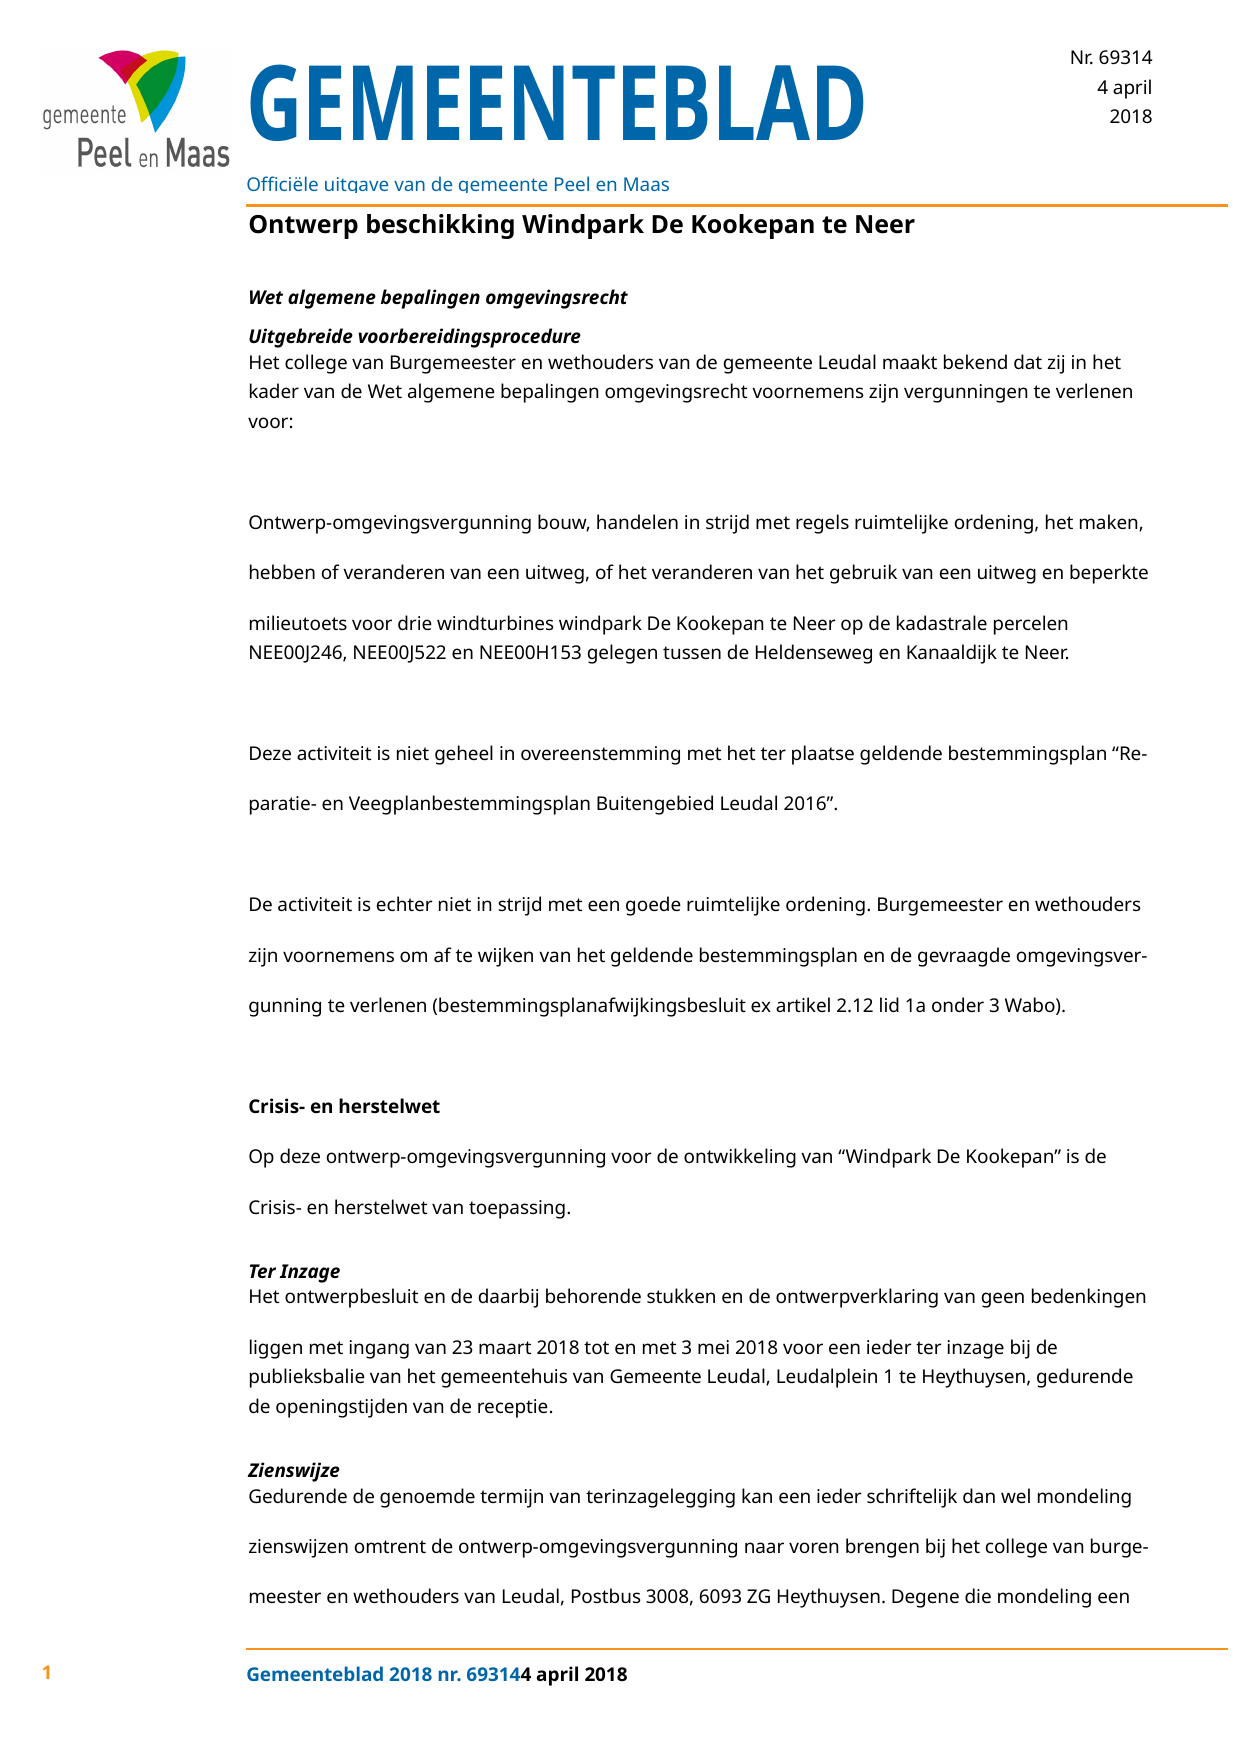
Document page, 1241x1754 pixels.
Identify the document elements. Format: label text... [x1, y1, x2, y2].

text Ontwerp beschikking Windpark De Kookepan te Neer [248, 207, 1152, 241]
text Ter Inzage [248, 1258, 1152, 1283]
text hebben of veranderen van een uitweg, of het veranderen van het gebruik van een uitweg en beperkte [248, 559, 1152, 585]
text zienswijzen omtrent de ontwerp-omgevingsvergunning naar voren brengen bij het college van burge- [248, 1533, 1152, 1559]
text Deze activiteit is niet geheel in overeenstemming met het ter plaatse geldende bestemmingsplan “Re- [248, 740, 1152, 766]
text De activiteit is echter niet in strijd met een goede ruimtelijke ordening. Burgemeester en wethouders [248, 891, 1152, 917]
text Op deze ontwerp-omgevingsvergunning voor de ontwikkeling van “Windpark De Kookepan” is de [248, 1143, 1152, 1169]
text milieutoets voor drie windturbines windpark De Kookepan te Neer op de kadastrale percelen NEE00J246, NEE00J522 en NEE00H153 gelegen tussen de Heldenseweg en Kanaaldijk te Neer. [248, 610, 1152, 665]
picture [41, 47, 231, 172]
text meester en wethouders van Leudal, Postbus 3008, 6093 ZG Heythuysen. Degene die mondeling een [248, 1584, 1152, 1609]
text Zienswijze [248, 1457, 1152, 1483]
text liggen met ingang van 23 maart 2018 tot en met 3 mei 2018 voor een ieder ter inzage bij de publieksbalie van het gemeentehuis van Gemeente Leudal, Leudalplein 1 te Heythuysen, gedurende de openingstijden van de receptie. [248, 1334, 1152, 1419]
text Gedurende de genoemde termijn van terinzagelegging kan een ieder schriftelijk dan wel mondeling [248, 1483, 1152, 1508]
text gunning te verlenen (bestemmingsplanafwijkingsbesluit ex artikel 2.12 lid 1a onder 3 Wabo). [248, 992, 1152, 1018]
text Crisis- en herstelwet [248, 1093, 1152, 1119]
text Het college van Burgemeester en wethouders van de gemeente Leudal maakt bekend dat zij in het kader van de Wet algemene bepalingen omgevingsrecht voornemens zijn vergunningen te verlenen voor: [248, 349, 1152, 434]
text Het ontwerpbesluit en de daarbij behorende stukken en de ontwerpverklaring van geen bedenkingen [248, 1283, 1152, 1309]
text paratie- en Veegplanbestemmingsplan Buitengebied Leudal 2016”. [248, 791, 1152, 816]
text Ontwerp-omgevingsvergunning bouw, handelen in strijd met regels ruimtelijke ordening, het maken, [248, 509, 1152, 534]
text Wet algemene bepalingen omgevingsrecht [248, 284, 1152, 309]
text zijn voornemens om af te wijken van het geldende bestemmingsplan en de gevraagde omgevingsver- [248, 942, 1152, 967]
text Crisis- en herstelwet van toepassing. [248, 1194, 1152, 1219]
text Uitgebreide voorbereidingsprocedure [248, 323, 1152, 349]
